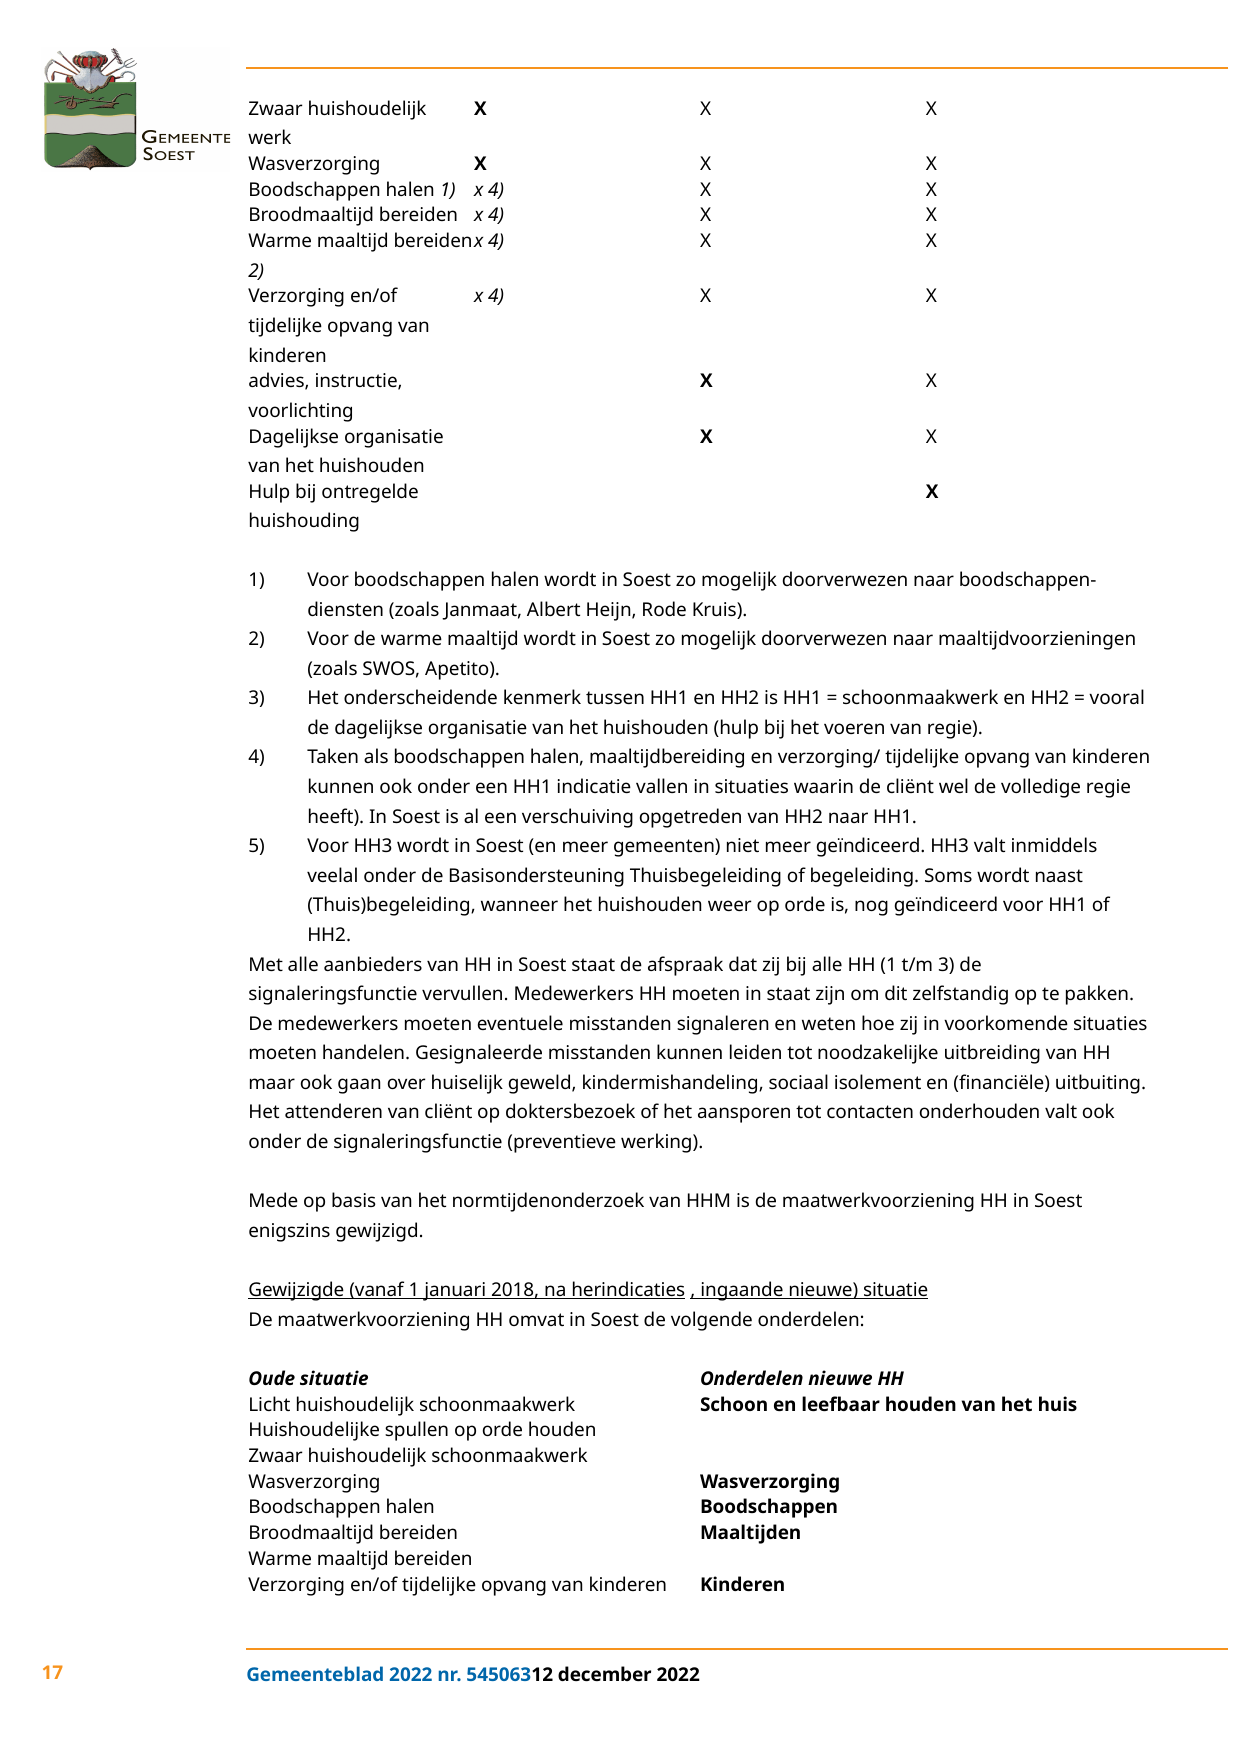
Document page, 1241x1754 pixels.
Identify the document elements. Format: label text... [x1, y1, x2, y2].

table_cell X [926, 150, 1152, 176]
table_cell X [700, 227, 926, 283]
table_cell Schoon en leefbaar houden van het huis [700, 1391, 1152, 1442]
table_cell x 4) [474, 227, 700, 283]
list Voor HH3 wordt in Soest (en meer gemeenten) niet meer geïndiceerd. HH3 valt inmiddels veelal onder de Basisondersteuning Thuisbegeleiding of begeleiding. Soms wordt naast (Thuis)begeleiding, wanneer het huishouden weer op orde is, nog geïndiceerd voor HH1 of HH2. [248, 832, 1152, 947]
table_cell advies, instructie, voorlichting [248, 368, 474, 423]
table_cell X [700, 423, 926, 478]
table_cell X [474, 95, 700, 150]
table_cell X [926, 283, 1152, 367]
table_cell Huishoudelijke spullen op orde houden [248, 1417, 700, 1442]
table_cell Licht huishoudelijk schoonmaakwerk [248, 1391, 700, 1417]
table_cell Wasverzorging [248, 1468, 700, 1494]
table_cell X [700, 176, 926, 202]
table_cell [474, 478, 700, 533]
text Mede op basis van het normtijdenonderzoek van HHM is de maatwerkvoorziening HH in Soest enigszins gewijzigd. [248, 1187, 1152, 1243]
table_cell X [926, 202, 1152, 227]
text Met alle aanbieders van HH in Soest staat de afspraak dat zij bij alle HH (1 t/m 3) de signaleringsfunctie vervullen. Medewerkers HH moeten in staat zijn om dit zelfstandig op te pakken. De medewerkers moeten eventuele misstanden signaleren en weten hoe zij in voorkomende situaties moeten handelen. Gesignaleerde misstanden kunnen leiden tot noodzakelijke uitbreiding van HH maar ook gaan over huiselijk geweld, kindermishandeling, sociaal isolement en (financiële) uitbuiting. Het attenderen van cliënt op doktersbezoek of het aansporen tot contacten onderhouden valt ook onder de signaleringsfunctie (preventieve werking). [248, 951, 1152, 1154]
table_cell Verzorging en/of tijdelijke opvang van kinderen [248, 1571, 700, 1597]
list Voor de warme maaltijd wordt in Soest zo mogelijk doorverwezen naar maaltijdvoorzieningen (zoals SWOS, Apetito). [248, 625, 1152, 681]
table_cell Kinderen [700, 1571, 1152, 1597]
table_cell X [700, 95, 926, 150]
table_cell Zwaar huishoudelijk schoonmaakwerk [248, 1442, 700, 1468]
list Het onderscheidende kenmerk tussen HH1 en HH2 is HH1 = schoonmaakwerk en HH2 = vooral de dagelijkse organisatie van het huishouden (hulp bij het voeren van regie). [248, 684, 1152, 740]
table_cell [700, 478, 926, 533]
table_cell X [474, 150, 700, 176]
text Gewijzigde (vanaf 1 januari 2018, na herindicaties , ingaande nieuwe) situatie [248, 1276, 1152, 1302]
text De maatwerkvoorziening HH omvat in Soest de volgende onderdelen: [248, 1306, 1152, 1332]
table_cell Verzorging en/of tijdelijke opvang van kinderen [248, 283, 474, 367]
table_cell Wasverzorging [248, 150, 474, 176]
table_cell X [700, 283, 926, 367]
table_cell [474, 423, 700, 478]
list Taken als boodschappen halen, maaltijdbereiding en verzorging/ tijdelijke opvang van kinderen kunnen ook onder een HH1 indicatie vallen in situaties waarin de cliënt wel de volledige regie heeft). In Soest is al een verschuiving opgetreden van HH2 naar HH1. [248, 744, 1152, 829]
table_header Onderdelen nieuwe HH [700, 1365, 1152, 1391]
table_cell Broodmaaltijd bereiden [248, 1520, 700, 1545]
table_cell X [700, 368, 926, 423]
table_cell x 4) [474, 283, 700, 367]
picture [41, 47, 231, 172]
table_cell Maaltijden [700, 1520, 1152, 1571]
table_cell Boodschappen halen 1) [248, 176, 474, 202]
table_cell X [926, 423, 1152, 478]
table_header Oude situatie [248, 1365, 700, 1391]
table_cell Warme maaltijd bereiden [248, 1545, 700, 1571]
table_cell Zwaar huishoudelijk werk [248, 95, 474, 150]
table_cell X [926, 95, 1152, 150]
table_cell Hulp bij ontregelde huishouding [248, 478, 474, 533]
table_cell Boodschappen [700, 1494, 1152, 1519]
table_cell x 4) [474, 176, 700, 202]
list Voor boodschappen halen wordt in Soest zo mogelijk doorverwezen naar boodschappen-diensten (zoals Janmaat, Albert Heijn, Rode Kruis). [248, 566, 1152, 622]
table_cell Wasverzorging [700, 1468, 1152, 1494]
table_cell X [926, 176, 1152, 202]
table_cell X [700, 150, 926, 176]
table_cell X [926, 478, 1152, 533]
table_cell Dagelijkse organisatie van het huishouden [248, 423, 474, 478]
table_cell X [926, 368, 1152, 423]
table_cell [474, 368, 700, 423]
table_cell [700, 1442, 1152, 1468]
table_cell Warme maaltijd bereiden 2) [248, 227, 474, 283]
table_cell Broodmaaltijd bereiden [248, 202, 474, 227]
table_cell Boodschappen halen [248, 1494, 700, 1519]
table_cell X [926, 227, 1152, 283]
table_cell X [700, 202, 926, 227]
table_cell x 4) [474, 202, 700, 227]
